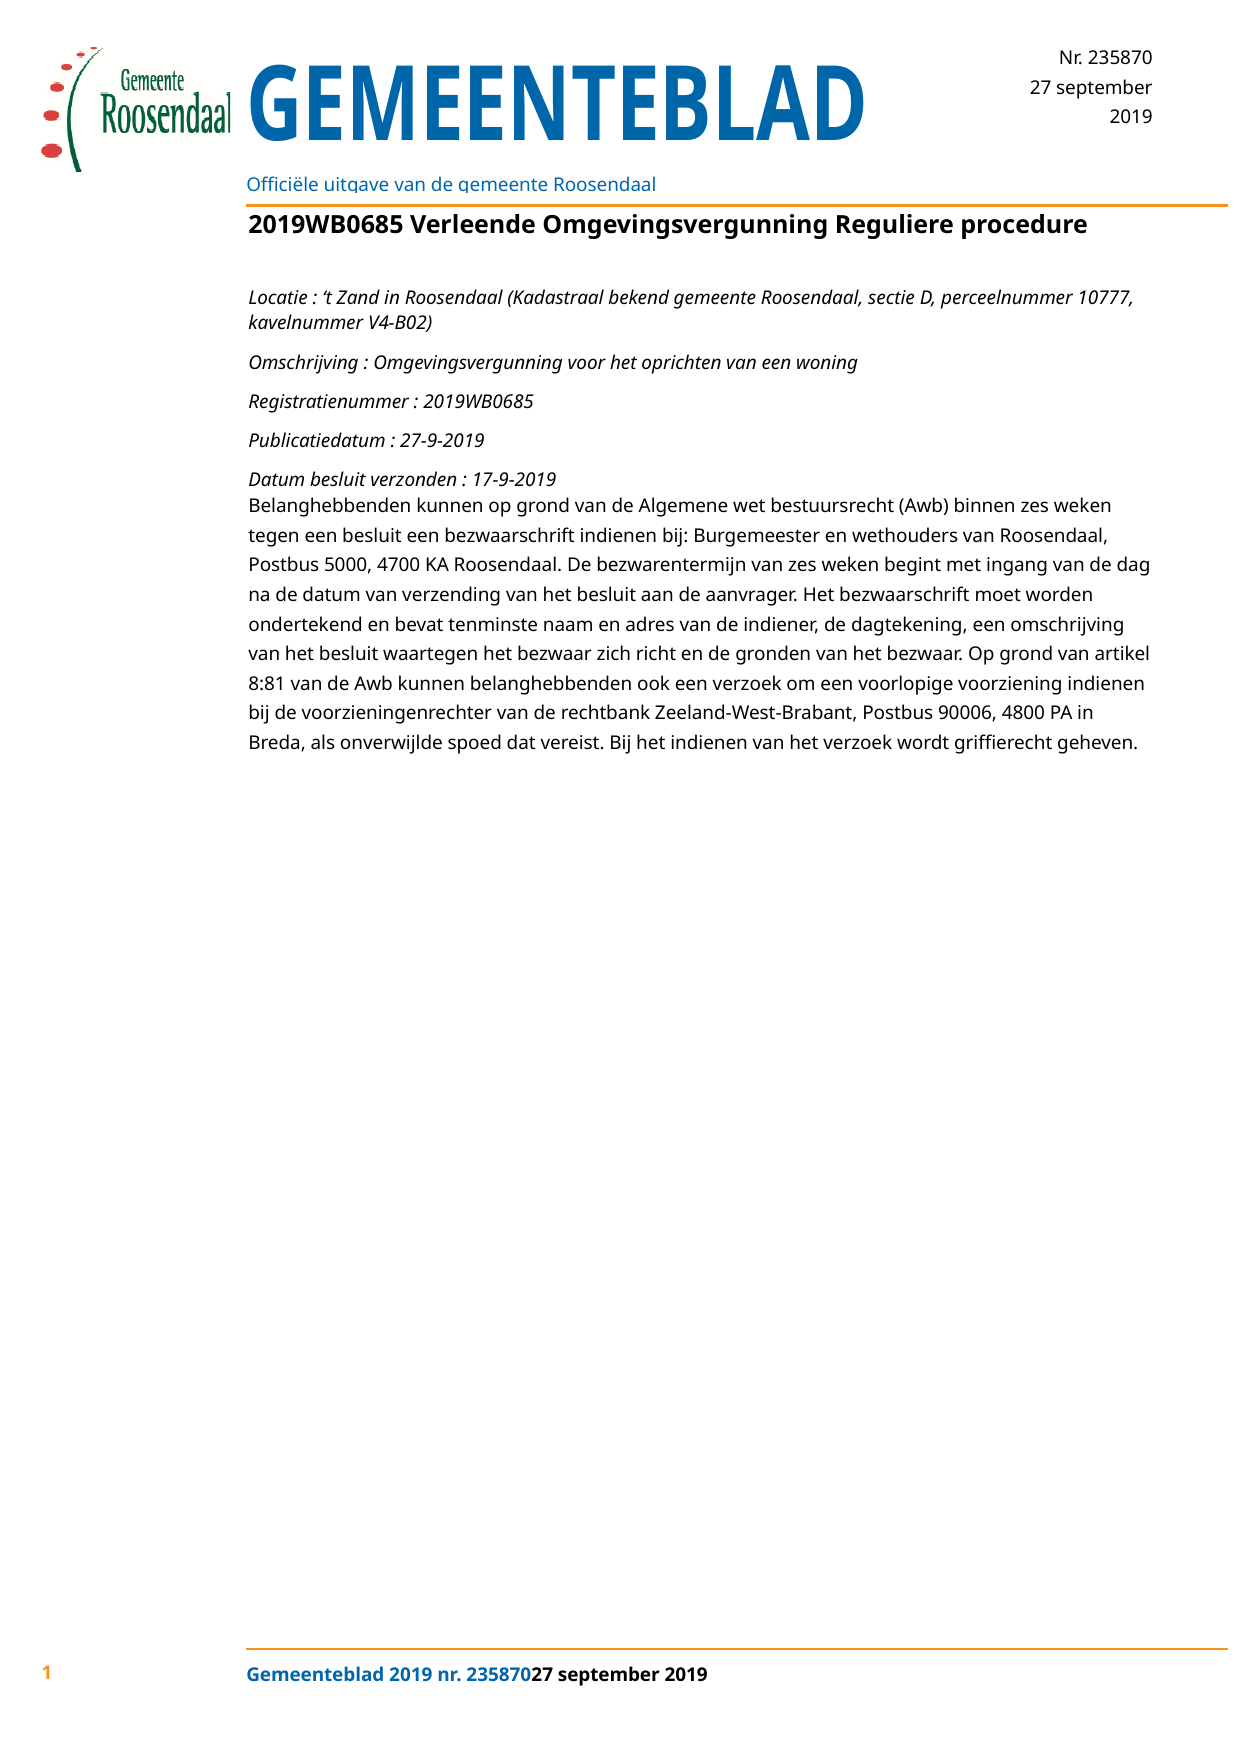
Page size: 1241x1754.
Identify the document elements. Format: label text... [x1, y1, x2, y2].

text Omschrijving : Omgevingsvergunning voor het oprichten van een woning [248, 349, 1152, 374]
text Datum besluit verzonden : 17-9-2019 [248, 467, 1152, 492]
text Belanghebbenden kunnen op grond van de Algemene wet bestuursrecht (Awb) binnen zes weken tegen een besluit een bezwaarschrift indienen bij: Burgemeester en wethouders van Roosendaal, Postbus 5000, 4700 KA Roosendaal. De bezwarentermijn van zes weken begint met ingang van de dag na de datum van verzending van het besluit aan de aanvrager. Het bezwaarschrift moet worden ondertekend en bevat tenminste naam en adres van de indiener, de dagtekening, een omschrijving van het besluit waartegen het bezwaar zich richt en de gronden van het bezwaar. Op grond van artikel 8:81 van de Awb kunnen belanghebbenden ook een verzoek om een voorlopige voorziening indienen bij de voorzieningenrechter van de rechtbank Zeeland-West-Brabant, Postbus 90006, 4800 PA in Breda, als onverwijlde spoed dat vereist. Bij het indienen van het verzoek wordt griffierecht geheven. [248, 492, 1152, 755]
text 2019WB0685 Verleende Omgevingsvergunning Reguliere procedure [248, 207, 1152, 241]
text Publicatiedatum : 27-9-2019 [248, 427, 1152, 453]
text Locatie : ‘t Zand in Roosendaal (Kadastraal bekend gemeente Roosendaal, sectie D, perceelnummer 10777, kavelnummer V4-B02) [248, 284, 1152, 335]
picture [41, 47, 231, 172]
text Registratienummer : 2019WB0685 [248, 388, 1152, 414]
